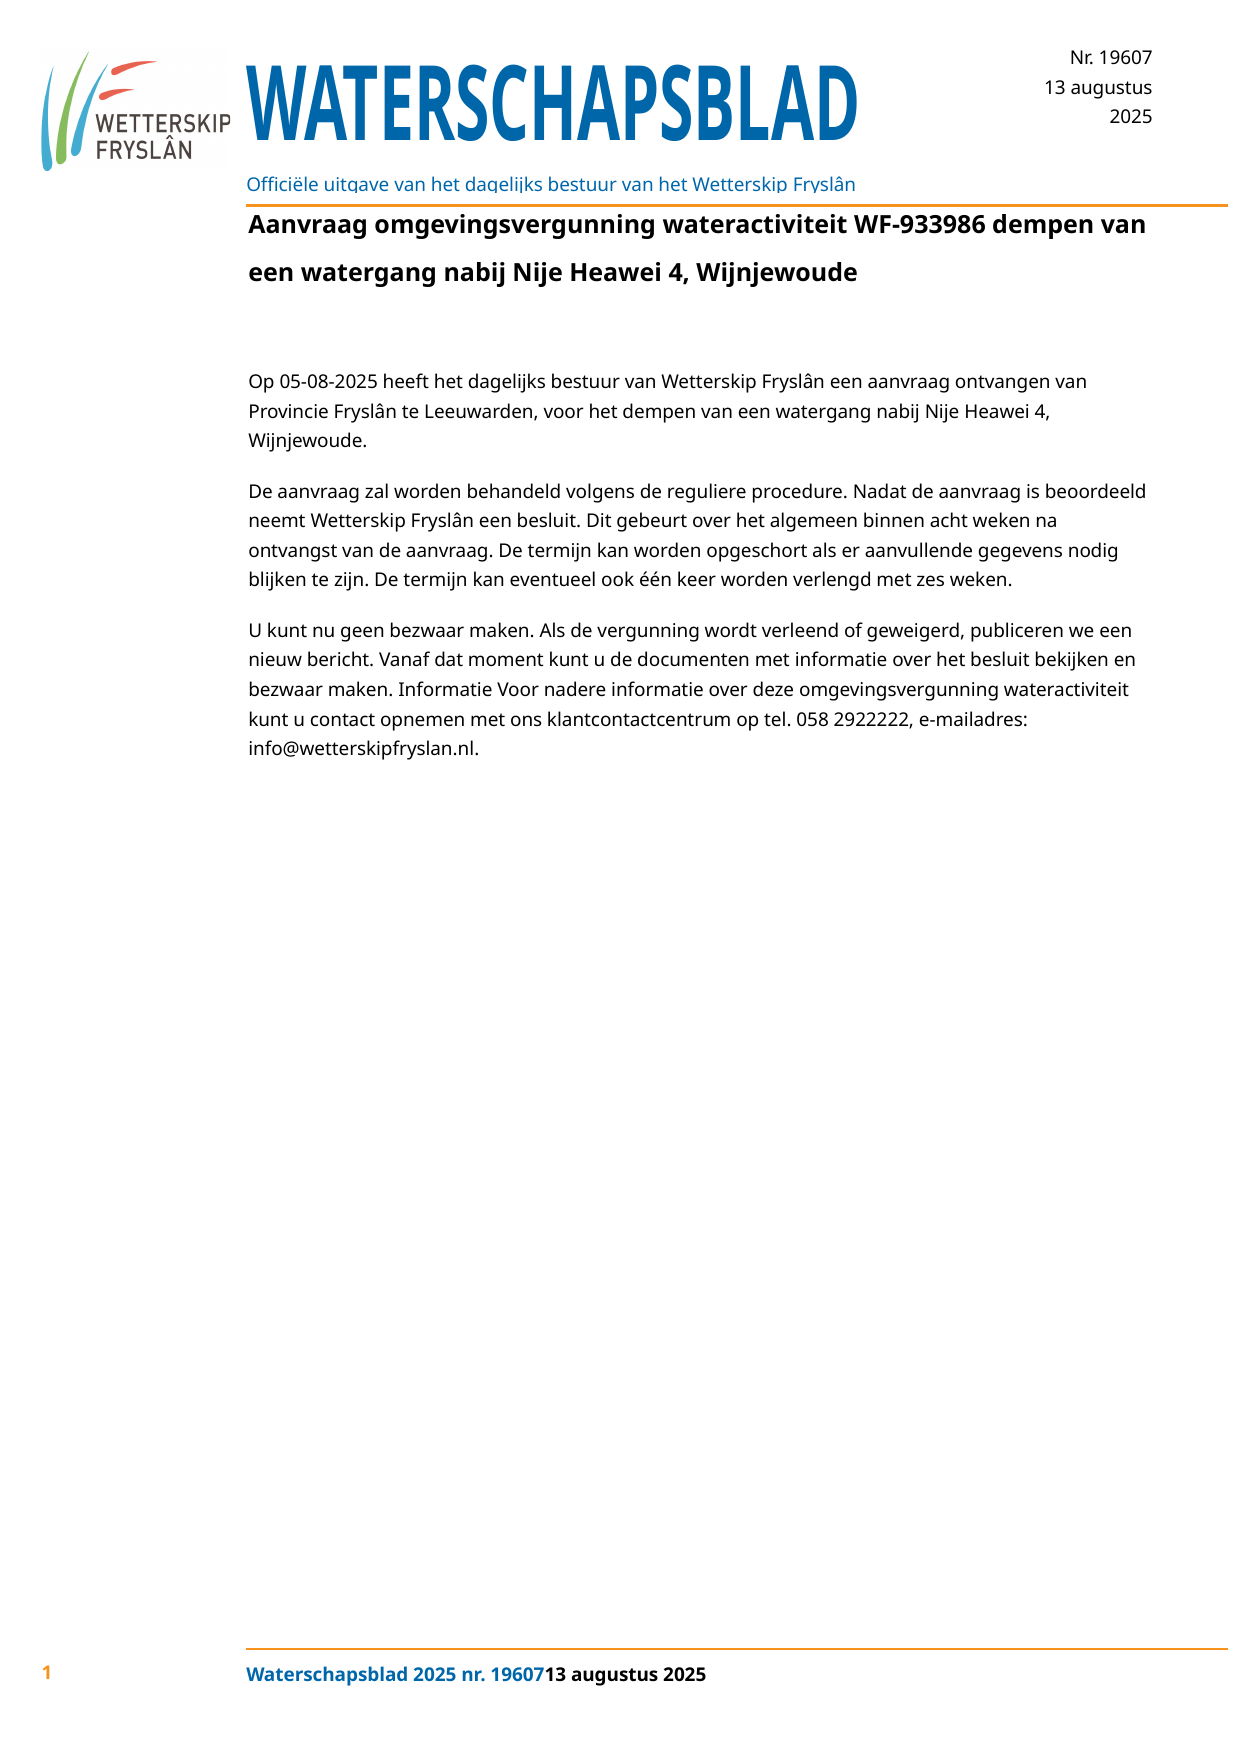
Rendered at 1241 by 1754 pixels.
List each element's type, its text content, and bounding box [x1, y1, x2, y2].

text Aanvraag omgevingsvergunning wateractiviteit WF-933986 dempen van een watergang nabij Nije Heawei 4, Wijnjewoude [248, 207, 1152, 288]
text Op 05-08-2025 heeft het dagelijks bestuur van Wetterskip Fryslân een aanvraag ontvangen van Provincie Fryslân te Leeuwarden, voor het dempen van een watergang nabij Nije Heawei 4, Wijnjewoude. [248, 368, 1152, 453]
text U kunt nu geen bezwaar maken. Als de vergunning wordt verleend of geweigerd, publiceren we een nieuw bericht. Vanaf dat moment kunt u de documenten met informatie over het besluit bekijken en bezwaar maken. Informatie Voor nadere informatie over deze omgevingsvergunning wateractiviteit kunt u contact opnemen met ons klantcontactcentrum op tel. 058 2922222, e-mailadres: info@wetterskipfryslan.nl. [248, 617, 1152, 761]
text De aanvraag zal worden behandeld volgens de reguliere procedure. Nadat de aanvraag is beoordeeld neemt Wetterskip Fryslân een besluit. Dit gebeurt over het algemeen binnen acht weken na ontvangst van de aanvraag. De termijn kan worden opgeschort als er aanvullende gegevens nodig blijken te zijn. De termijn kan eventueel ook één keer worden verlengd met zes weken. [248, 478, 1152, 592]
picture [41, 47, 231, 172]
